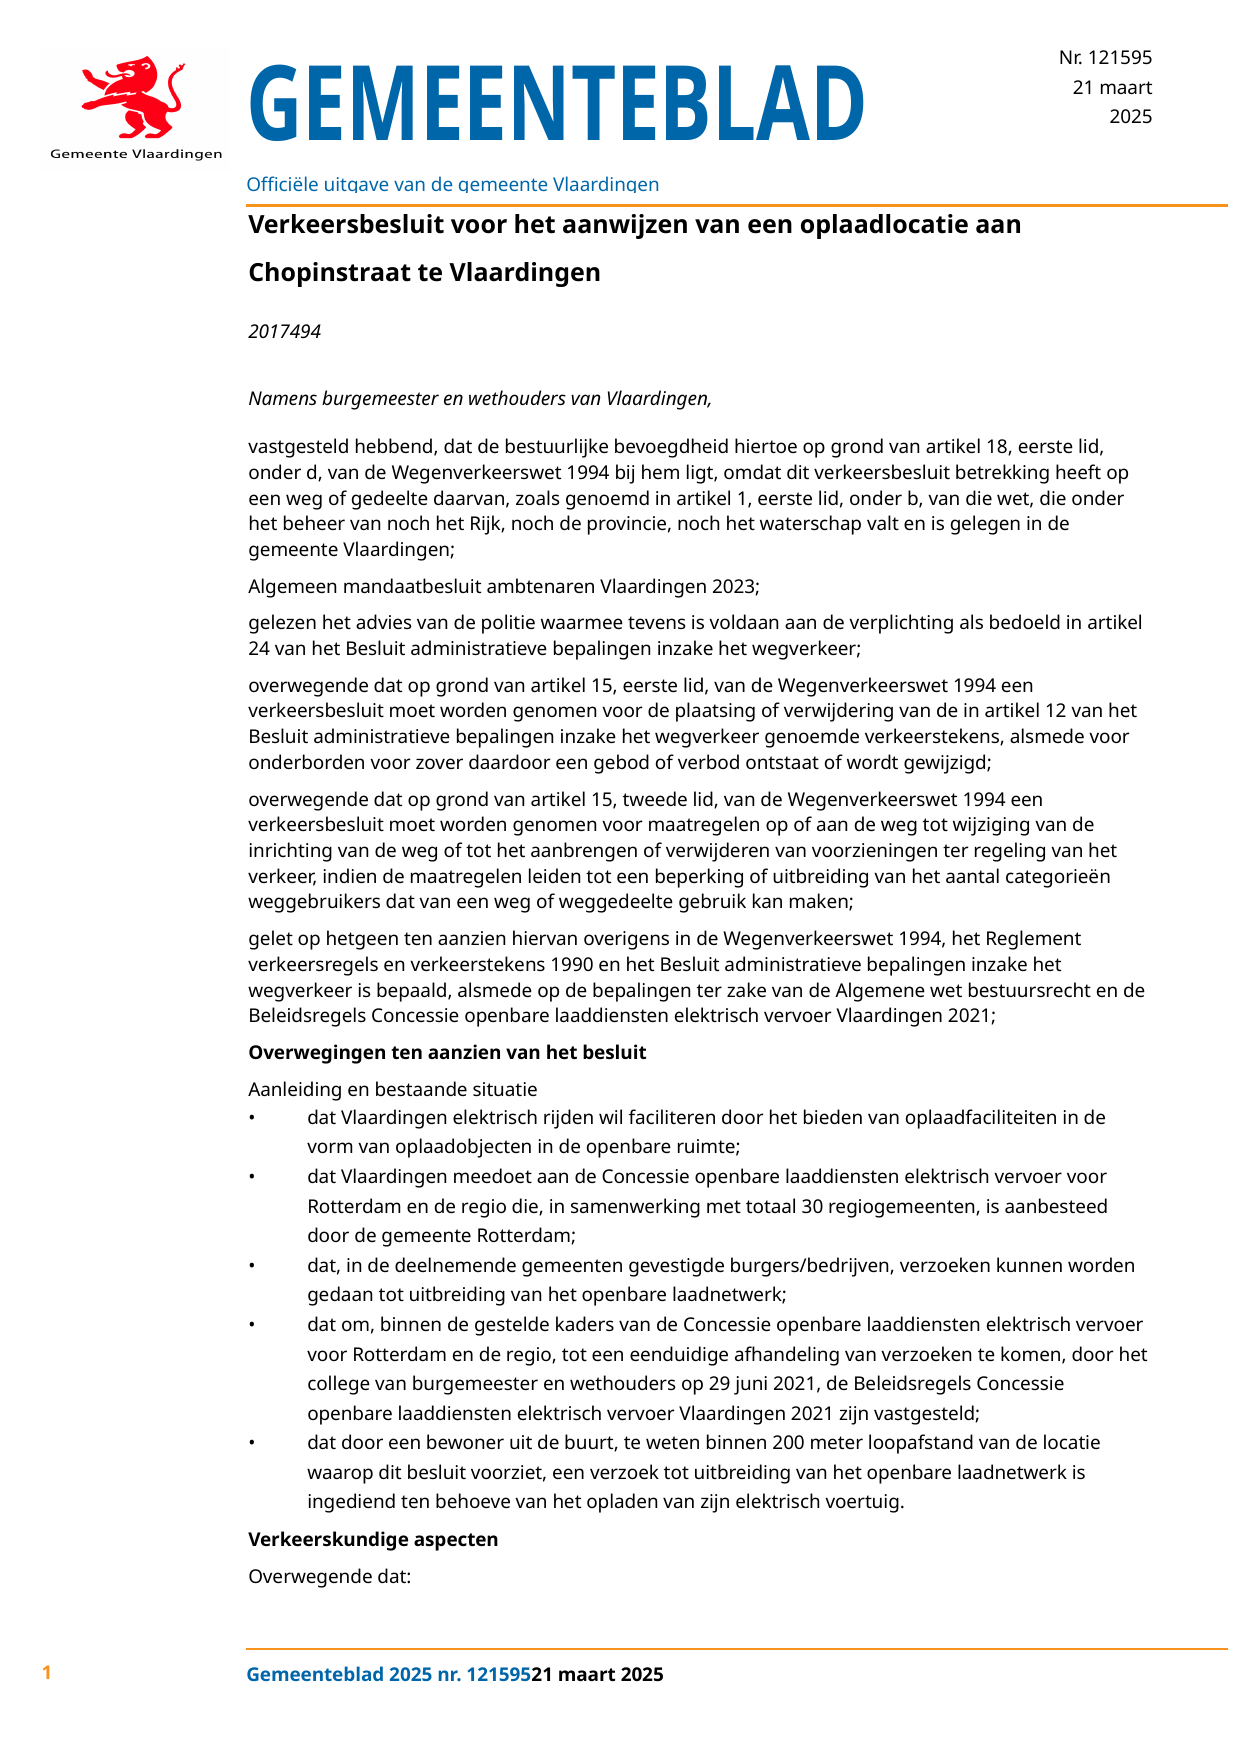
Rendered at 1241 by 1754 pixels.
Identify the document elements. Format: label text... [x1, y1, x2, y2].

text 2017494 [248, 318, 1152, 344]
list dat door een bewoner uit de buurt, te weten binnen 200 meter loopafstand van de locatie waarop dit besluit voorziet, een verzoek tot uitbreiding van het openbare laadnetwerk is ingediend ten behoeve van het opladen van zijn elektrisch voertuig. [248, 1429, 1152, 1514]
text Overwegende dat: [248, 1563, 1152, 1589]
list dat, in de deelnemende gemeenten gevestigde burgers/bedrijven, verzoeken kunnen worden gedaan tot uitbreiding van het openbare laadnetwerk; [248, 1252, 1152, 1307]
text vastgesteld hebbend, dat de bestuurlijke bevoegdheid hiertoe op grond van artikel 18, eerste lid, onder d, van de Wegenverkeerswet 1994 bij hem ligt, omdat dit verkeersbesluit betrekking heeft op een weg of gedeelte daarvan, zoals genoemd in artikel 1, eerste lid, onder b, van die wet, die onder het beheer van noch het Rijk, noch de provincie, noch het waterschap valt en is gelegen in de gemeente Vlaardingen; [248, 433, 1152, 562]
picture [41, 47, 231, 172]
list dat Vlaardingen elektrisch rijden wil faciliteren door het bieden van oplaadfaciliteiten in de vorm van oplaadobjecten in de openbare ruimte; [248, 1104, 1152, 1159]
text Overwegingen ten aanzien van het besluit [248, 1039, 1152, 1065]
text overwegende dat op grond van artikel 15, eerste lid, van de Wegenverkeerswet 1994 een verkeersbesluit moet worden genomen voor de plaatsing of verwijdering van de in artikel 12 van het Besluit administratieve bepalingen inzake het wegverkeer genoemde verkeerstekens, alsmede voor onderborden voor zover daardoor een gebod of verbod ontstaat of wordt gewijzigd; [248, 672, 1152, 775]
text gelet op hetgeen ten aanzien hiervan overigens in de Wegenverkeerswet 1994, het Reglement verkeersregels en verkeerstekens 1990 en het Besluit administratieve bepalingen inzake het wegverkeer is bepaald, alsmede op de bepalingen ter zake van de Algemene wet bestuursrecht en de Beleidsregels Concessie openbare laaddiensten elektrisch vervoer Vlaardingen 2021; [248, 925, 1152, 1028]
text Verkeersbesluit voor het aanwijzen van een oplaadlocatie aan Chopinstraat te Vlaardingen [248, 207, 1152, 288]
text gelezen het advies van de politie waarmee tevens is voldaan aan de verplichting als bedoeld in artikel 24 van het Besluit administratieve bepalingen inzake het wegverkeer; [248, 609, 1152, 661]
text Aanleiding en bestaande situatie [248, 1076, 1152, 1102]
list dat om, binnen de gestelde kaders van de Concessie openbare laaddiensten elektrisch vervoer voor Rotterdam en de regio, tot een eenduidige afhandeling van verzoeken te komen, door het college van burgemeester en wethouders op 29 juni 2021, de Beleidsregels Concessie openbare laaddiensten elektrisch vervoer Vlaardingen 2021 zijn vastgesteld; [248, 1311, 1152, 1426]
text Verkeerskundige aspecten [248, 1527, 1152, 1552]
text Namens burgemeester en wethouders van Vlaardingen, [248, 386, 1152, 411]
text Algemeen mandaatbesluit ambtenaren Vlaardingen 2023; [248, 573, 1152, 598]
text overwegende dat op grond van artikel 15, tweede lid, van de Wegenverkeerswet 1994 een verkeersbesluit moet worden genomen voor maatregelen op of aan de weg tot wijziging van de inrichting van de weg of tot het aanbrengen of verwijderen van voorzieningen ter regeling van het verkeer, indien de maatregelen leiden tot een beperking of uitbreiding van het aantal categorieën weggebruikers dat van een weg of weggedeelte gebruik kan maken; [248, 786, 1152, 914]
list dat Vlaardingen meedoet aan de Concessie openbare laaddiensten elektrisch vervoer voor Rotterdam en de regio die, in samenwerking met totaal 30 regiogemeenten, is aanbesteed door de gemeente Rotterdam; [248, 1163, 1152, 1248]
